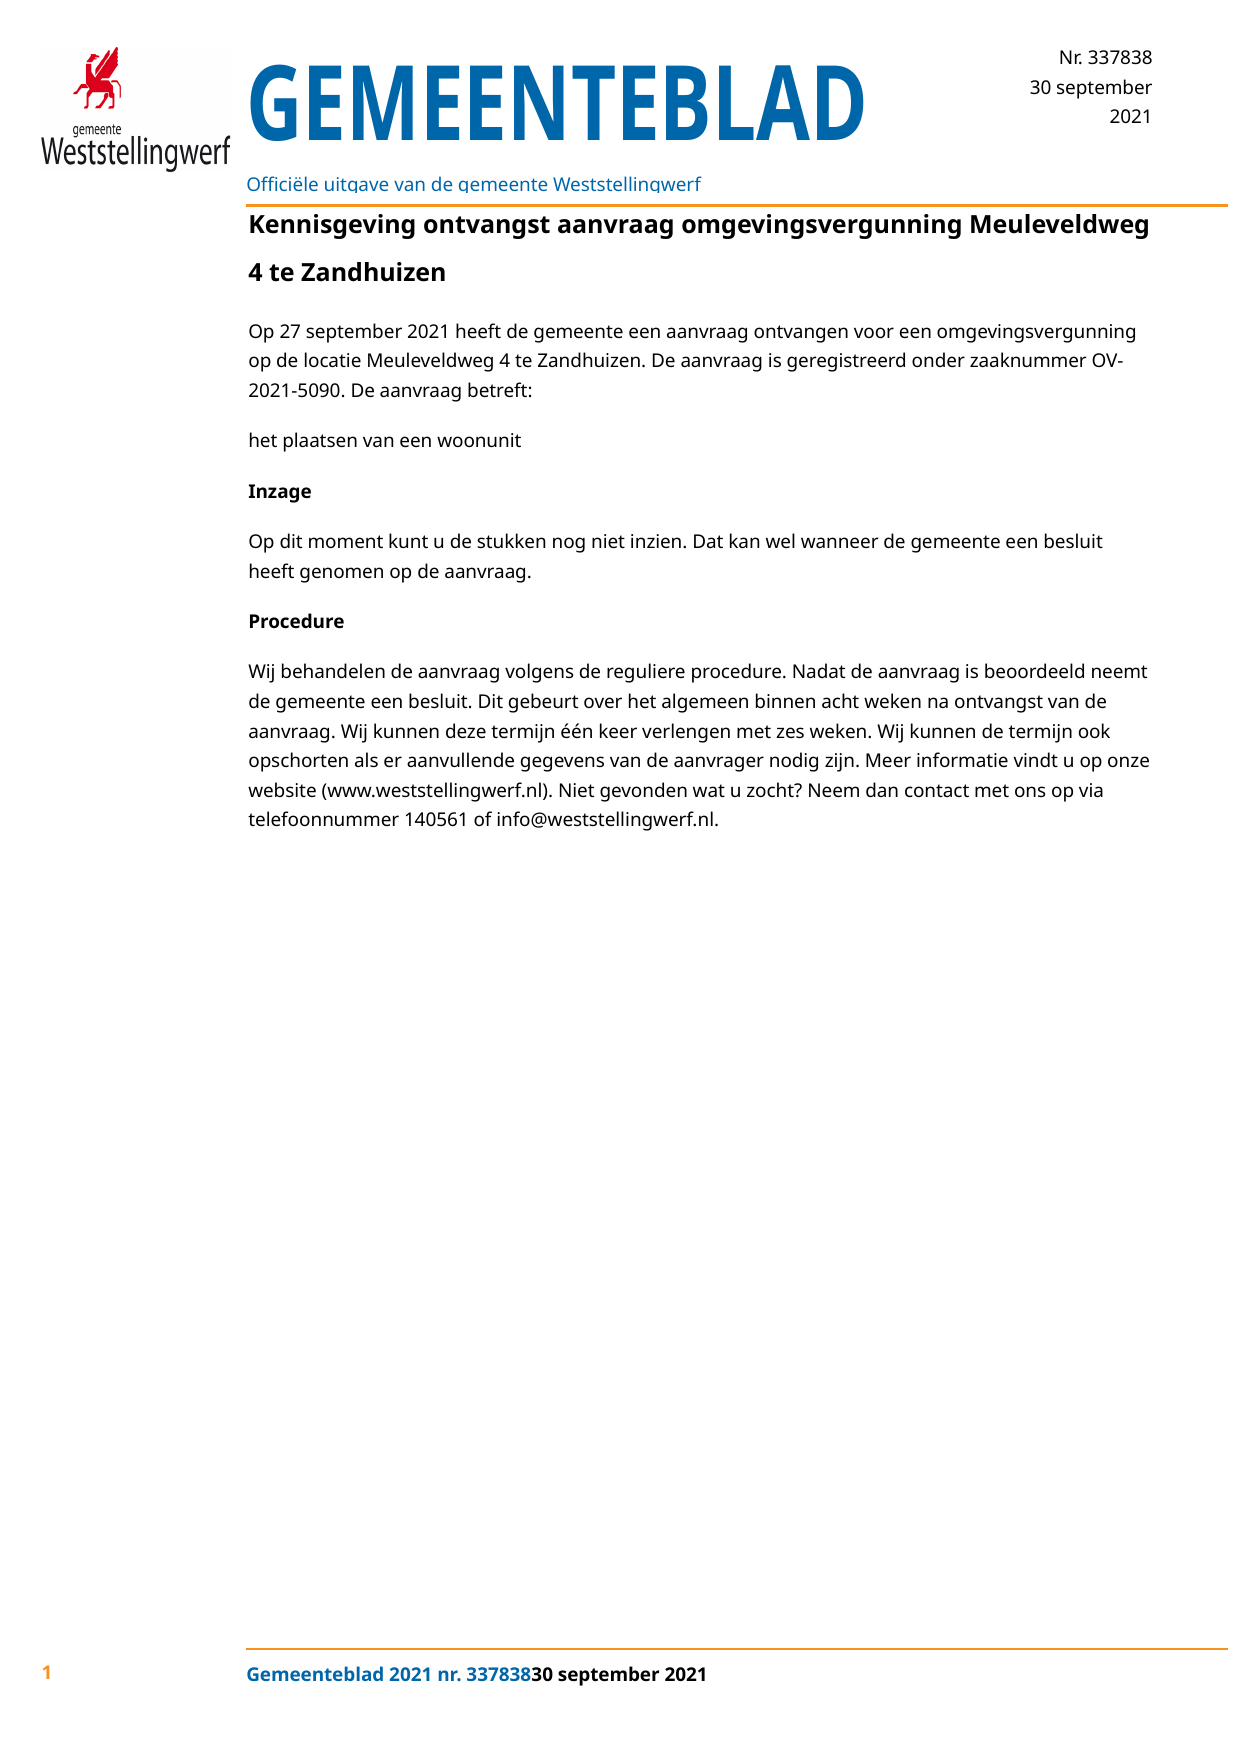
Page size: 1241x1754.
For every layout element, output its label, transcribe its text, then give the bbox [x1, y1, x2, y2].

text Op dit moment kunt u de stukken nog niet inzien. Dat kan wel wanneer de gemeente een besluit heeft genomen op de aanvraag. [248, 528, 1152, 584]
text Op 27 september 2021 heeft de gemeente een aanvraag ontvangen voor een omgevingsvergunning op de locatie Meuleveldweg 4 te Zandhuizen. De aanvraag is geregistreerd onder zaaknummer OV-2021-5090. De aanvraag betreft: [248, 318, 1152, 403]
text Kennisgeving ontvangst aanvraag omgevingsvergunning Meuleveldweg 4 te Zandhuizen [248, 207, 1152, 288]
text Inzage [248, 478, 1152, 504]
text Wij behandelen de aanvraag volgens de reguliere procedure. Nadat de aanvraag is beoordeeld neemt de gemeente een besluit. Dit gebeurt over het algemeen binnen acht weken na ontvangst van de aanvraag. Wij kunnen deze termijn één keer verlengen met zes weken. Wij kunnen de termijn ook opschorten als er aanvullende gegevens van de aanvrager nodig zijn. Meer informatie vindt u op onze website (www.weststellingwerf.nl). Niet gevonden wat u zocht? Neem dan contact met ons op via telefoonnummer 140561 of info@weststellingwerf.nl. [248, 659, 1152, 832]
picture [41, 47, 231, 172]
text Procedure [248, 608, 1152, 634]
text het plaatsen van een woonunit [248, 427, 1152, 453]
